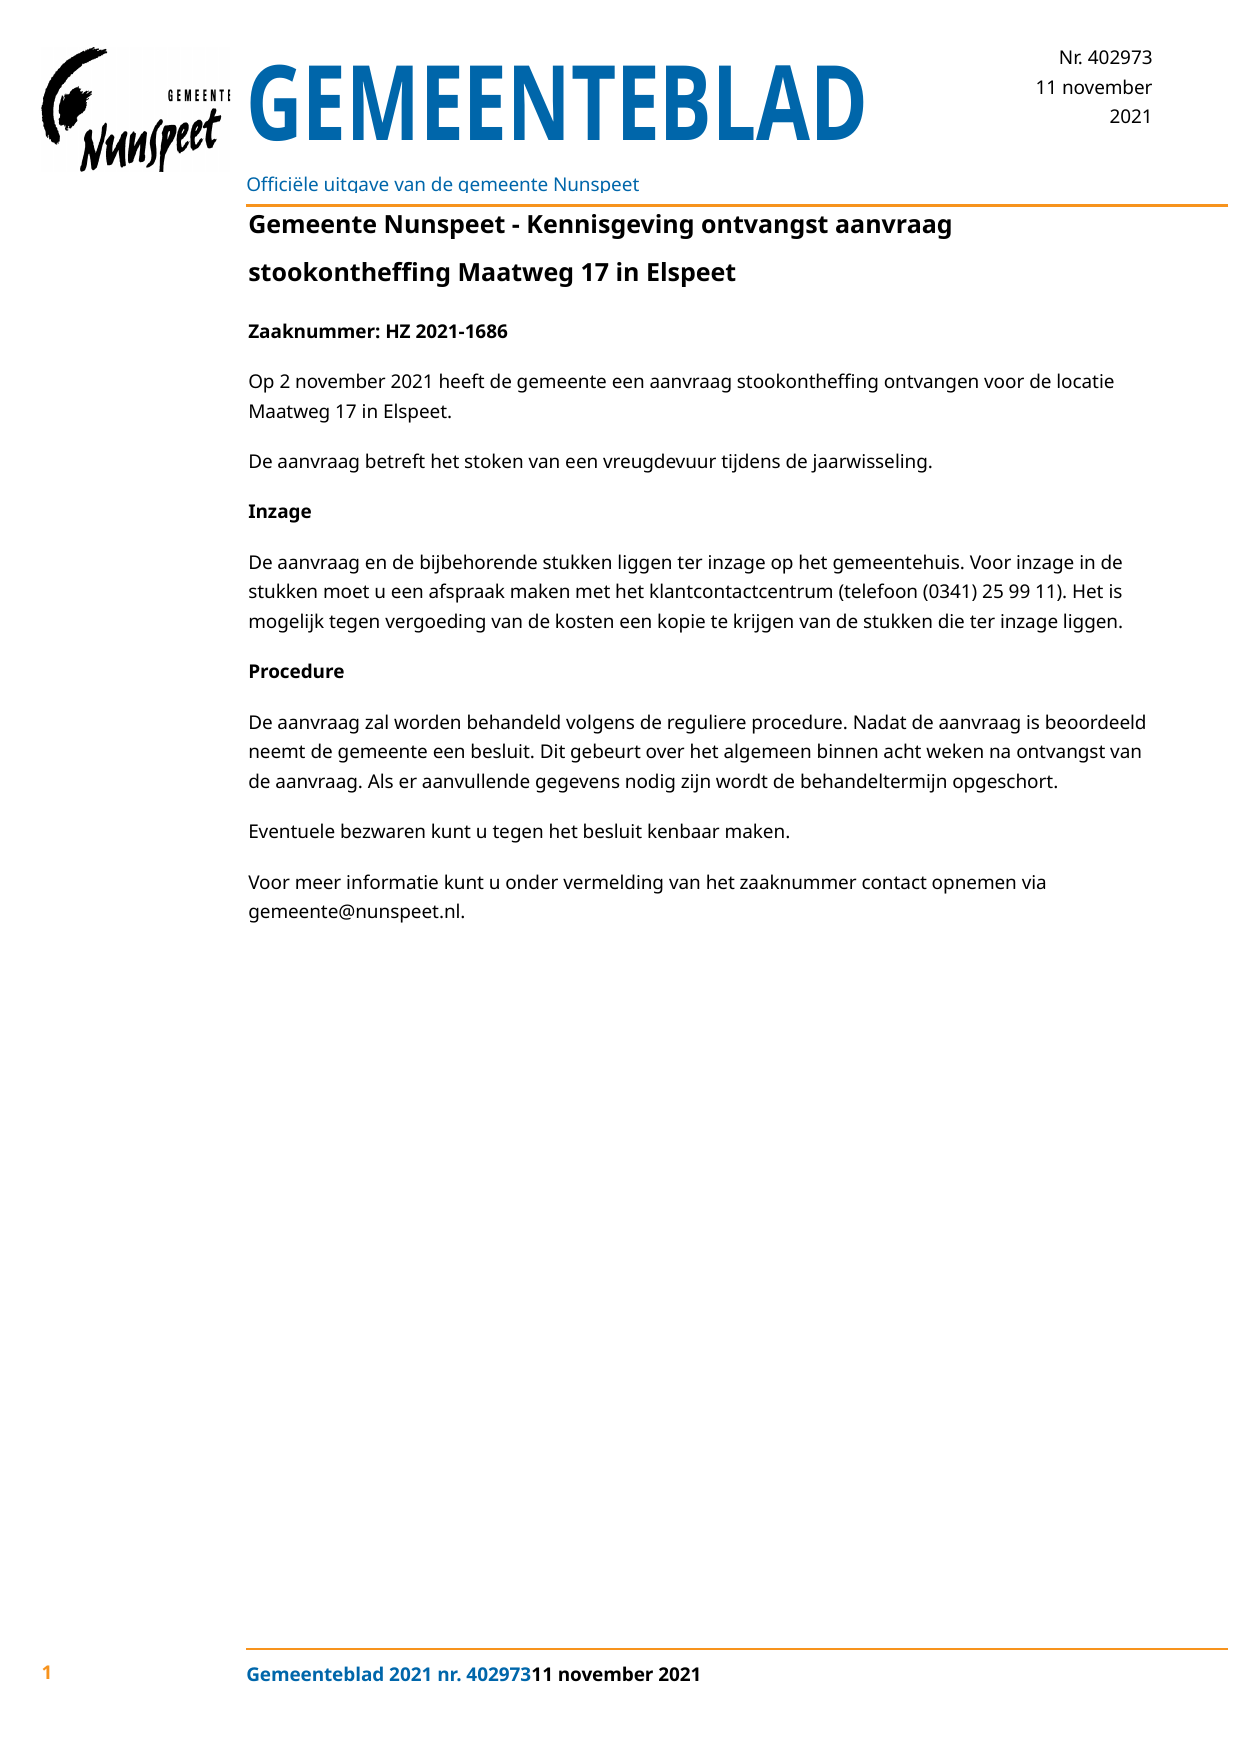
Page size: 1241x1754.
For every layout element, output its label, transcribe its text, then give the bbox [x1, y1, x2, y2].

text Op 2 november 2021 heeft de gemeente een aanvraag stookontheffing ontvangen voor de locatie Maatweg 17 in Elspeet. [248, 368, 1152, 424]
text De aanvraag en de bijbehorende stukken liggen ter inzage op het gemeentehuis. Voor inzage in de stukken moet u een afspraak maken met het klantcontactcentrum (telefoon (0341) 25 99 11). Het is mogelijk tegen vergoeding van de kosten een kopie te krijgen van de stukken die ter inzage liggen. [248, 549, 1152, 634]
text Procedure [248, 659, 1152, 684]
text Zaaknummer: HZ 2021-1686 [248, 318, 1152, 344]
picture [41, 47, 231, 172]
text De aanvraag zal worden behandeld volgens de reguliere procedure. Nadat de aanvraag is beoordeeld neemt de gemeente een besluit. Dit gebeurt over het algemeen binnen acht weken na ontvangst van de aanvraag. Als er aanvullende gegevens nodig zijn wordt de behandeltermijn opgeschort. [248, 709, 1152, 794]
text Gemeente Nunspeet - Kennisgeving ontvangst aanvraag stookontheffing Maatweg 17 in Elspeet [248, 207, 1152, 288]
text De aanvraag betreft het stoken van een vreugdevuur tijdens de jaarwisseling. [248, 448, 1152, 474]
text Eventuele bezwaren kunt u tegen het besluit kenbaar maken. [248, 819, 1152, 844]
text Voor meer informatie kunt u onder vermelding van het zaaknummer contact opnemen via gemeente@nunspeet.nl. [248, 869, 1152, 924]
text Inzage [248, 499, 1152, 524]
